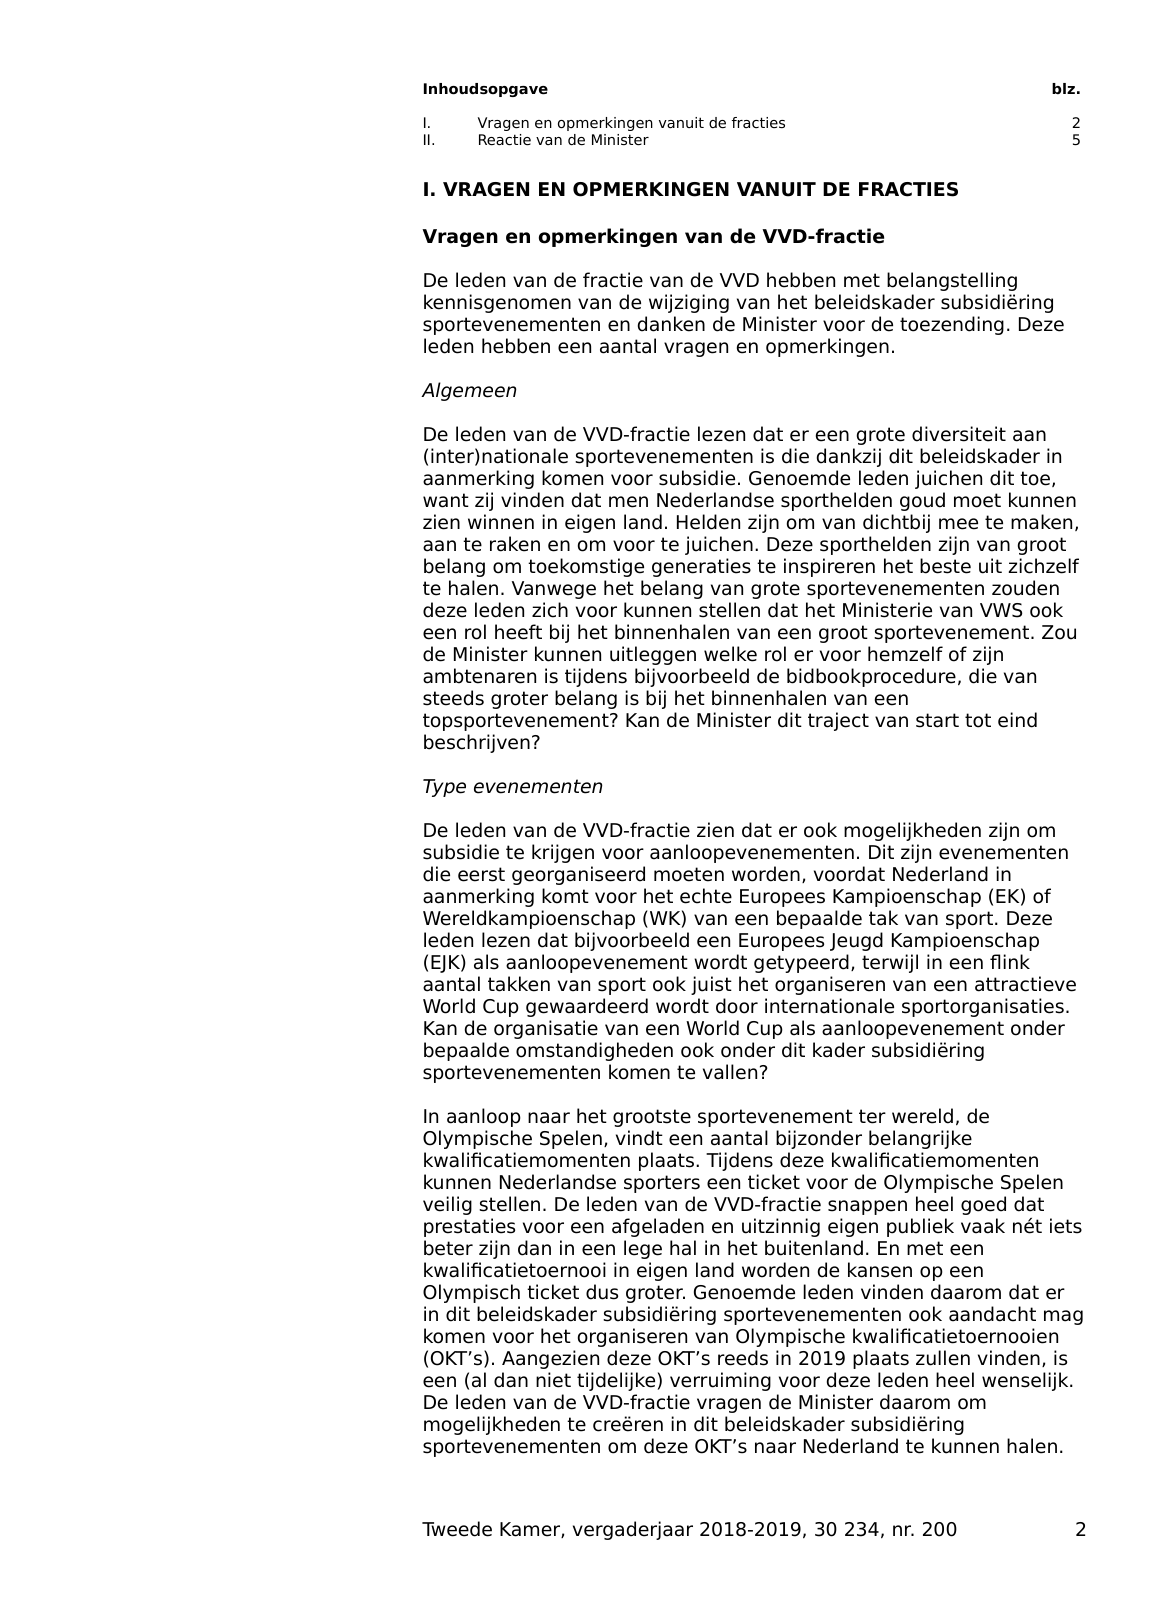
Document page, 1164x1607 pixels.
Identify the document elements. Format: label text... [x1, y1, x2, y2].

table_cell II. [422, 132, 471, 149]
table_cell 5 [1013, 132, 1087, 149]
text De leden van de VVD-fractie lezen dat er een grote diversiteit aan (inter)nationale sportevenementen is die dankzij dit beleidskader in aanmerking komen voor subsidie. Genoemde leden juichen dit toe, want zij vinden dat men Nederlandse sporthelden goud moet kunnen zien winnen in eigen land. Helden zijn om van dichtbij mee te maken, aan te raken en om voor te juichen. Deze sporthelden zijn van groot belang om toekomstige generaties te inspireren het beste uit zichzelf te halen. Vanwege het belang van grote sportevenementen zouden deze leden zich voor kunnen stellen dat het Ministerie van VWS ook een rol heeft bij het binnenhalen van een groot sportevenement. Zou de Minister kunnen uitleggen welke rol er voor hemzelf of zijn ambtenaren is tijdens bijvoorbeeld de bidbookprocedure, die van steeds groter belang is bij het binnenhalen van een topsportevenement? Kan de Minister dit traject van start tot eind beschrijven? [422, 424, 1087, 754]
table_cell [422, 98, 471, 115]
table_header blz. [1013, 81, 1087, 98]
table_cell Reactie van de Minister [471, 132, 1013, 149]
table_header Inhoudsopgave [422, 81, 1013, 98]
table_cell I. [422, 115, 471, 132]
table_cell 2 [1013, 115, 1087, 132]
table_cell Vragen en opmerkingen vanuit de fracties [471, 115, 1013, 132]
text De leden van de VVD-fractie zien dat er ook mogelijkheden zijn om subsidie te krijgen voor aanloopevenementen. Dit zijn evenementen die eerst georganiseerd moeten worden, voordat Nederland in aanmerking komt voor het echte Europees Kampioenschap (EK) of Wereldkampioenschap (WK) van een bepaalde tak van sport. Deze leden lezen dat bijvoorbeeld een Europees Jeugd Kampioenschap (EJK) als aanloopevenement wordt getypeerd, terwijl in een flink aantal takken van sport ook juist het organiseren van een attractieve World Cup gewaardeerd wordt door internationale sportorganisaties. Kan de organisatie van een World Cup als aanloopevenement onder bepaalde omstandigheden ook onder dit kader subsidiëring sportevenementen komen te vallen? [422, 820, 1087, 1084]
subtitle Vragen en opmerkingen van de VVD-fractie [422, 226, 1087, 248]
subtitle Type evenementen [422, 776, 1087, 798]
subtitle I. VRAGEN EN OPMERKINGEN VANUIT DE FRACTIES [422, 179, 1087, 201]
table_cell [1013, 98, 1087, 115]
table_cell [471, 98, 1013, 115]
text De leden van de fractie van de VVD hebben met belangstelling kennisgenomen van de wijziging van het beleidskader subsidiëring sportevenementen en danken de Minister voor de toezending. Deze leden hebben een aantal vragen en opmerkingen. [422, 270, 1087, 358]
text In aanloop naar het grootste sportevenement ter wereld, de Olympische Spelen, vindt een aantal bijzonder belangrijke kwalificatiemomenten plaats. Tijdens deze kwalificatiemomenten kunnen Nederlandse sporters een ticket voor de Olympische Spelen veilig stellen. De leden van de VVD-fractie snappen heel goed dat prestaties voor een afgeladen en uitzinnig eigen publiek vaak nét iets beter zijn dan in een lege hal in het buitenland. En met een kwalificatietoernooi in eigen land worden de kansen op een Olympisch ticket dus groter. Genoemde leden vinden daarom dat er in dit beleidskader subsidiëring sportevenementen ook aandacht mag komen voor het organiseren van Olympische kwalificatietoernooien (OKT’s). Aangezien deze OKT’s reeds in 2019 plaats zullen vinden, is een (al dan niet tijdelijke) verruiming voor deze leden heel wenselijk. De leden van de VVD-fractie vragen de Minister daarom om mogelijkheden te creëren in dit beleidskader subsidiëring sportevenementen om deze OKT’s naar Nederland te kunnen halen. [422, 1106, 1087, 1458]
subtitle Algemeen [422, 380, 1087, 402]
